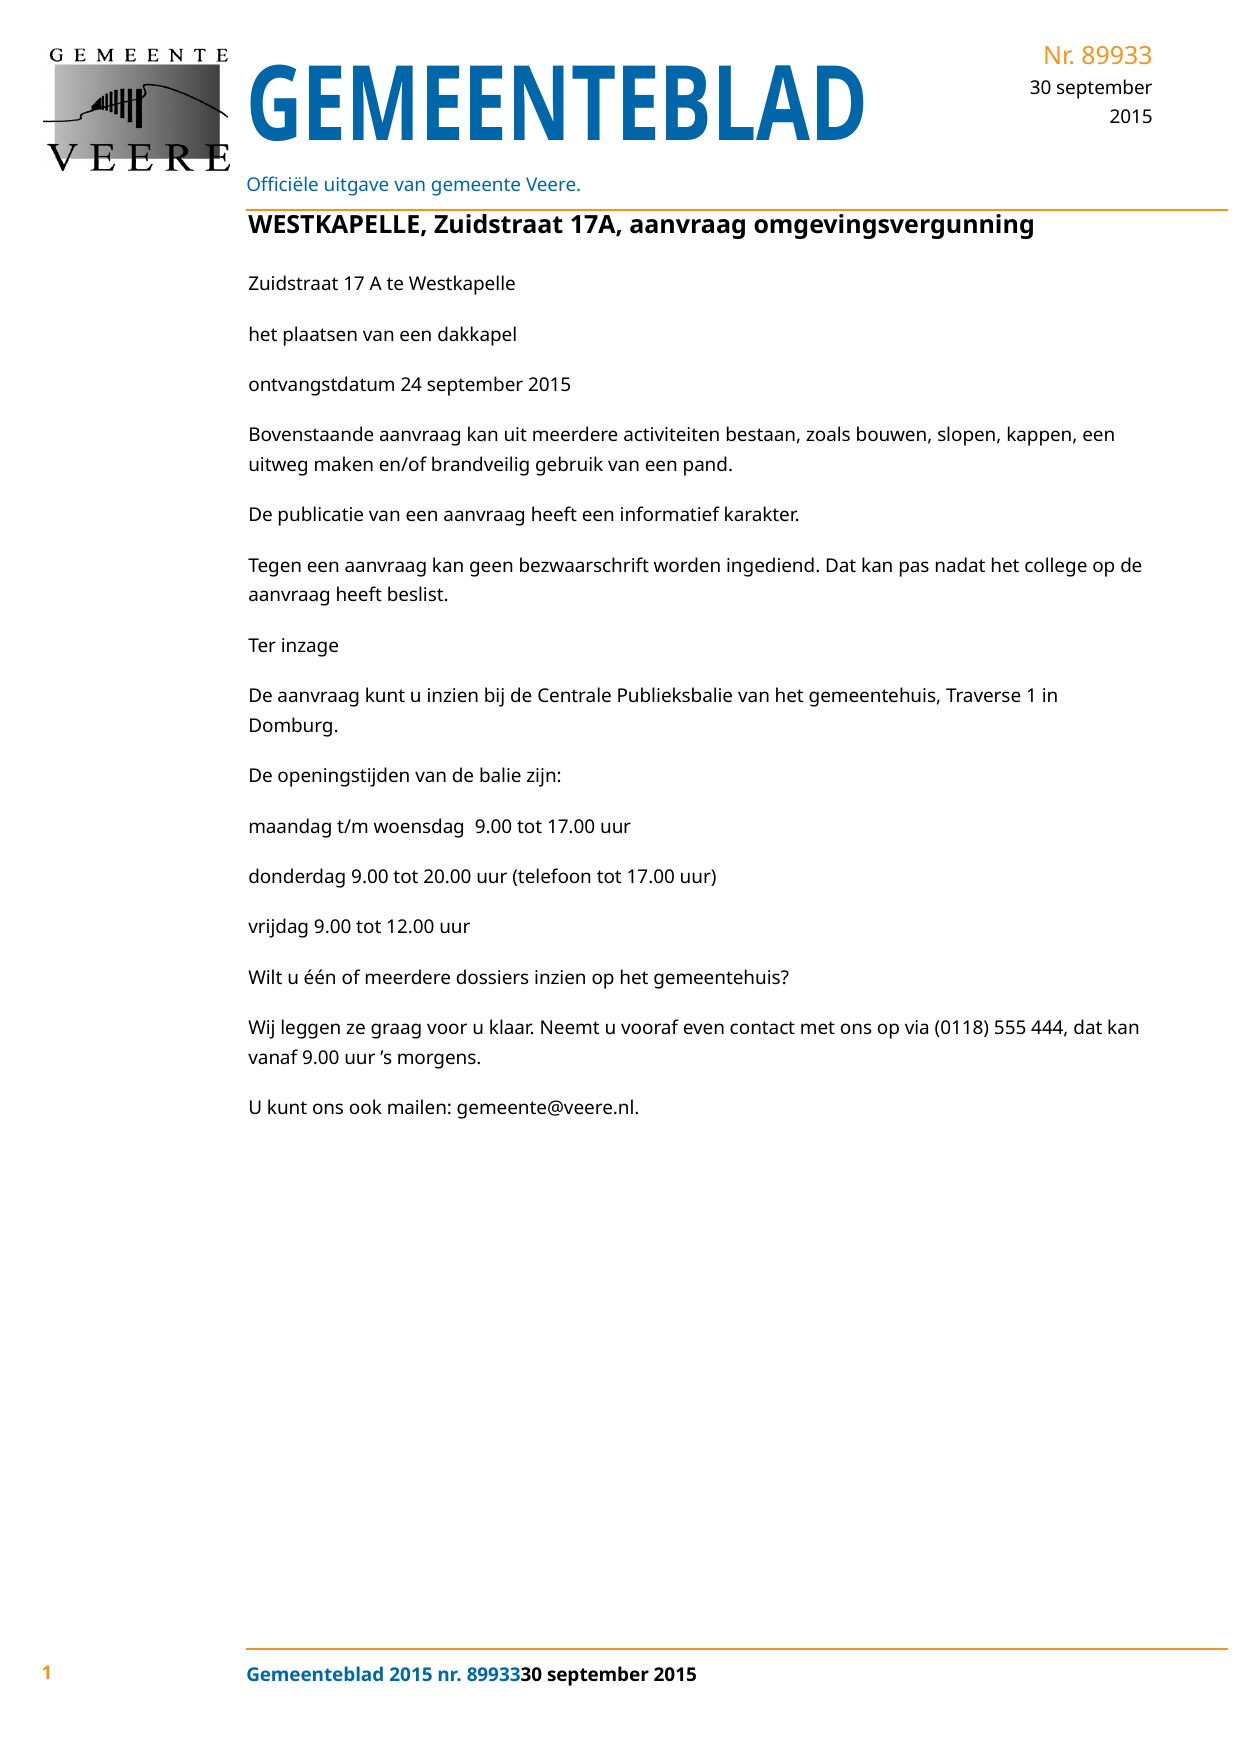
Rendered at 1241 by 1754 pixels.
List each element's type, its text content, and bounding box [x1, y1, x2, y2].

text Tegen een aanvraag kan geen bezwaarschrift worden ingediend. Dat kan pas nadat het college op de aanvraag heeft beslist. [248, 552, 1152, 607]
text De publicatie van een aanvraag heeft een informatief karakter. [248, 502, 1152, 527]
text vrijdag 9.00 tot 12.00 uur [248, 914, 1152, 939]
text Wilt u één of meerdere dossiers inzien op het gemeentehuis? [248, 964, 1152, 990]
text ontvangstdatum 24 september 2015 [248, 371, 1152, 397]
text donderdag 9.00 tot 20.00 uur (telefoon tot 17.00 uur) [248, 863, 1152, 889]
text De aanvraag kunt u inzien bij de Centrale Publieksbalie van het gemeentehuis, Traverse 1 in Domburg. [248, 682, 1152, 738]
text Ter inzage [248, 632, 1152, 658]
text maandag t/m woensdag 9.00 tot 17.00 uur [248, 813, 1152, 838]
text De openingstijden van de balie zijn: [248, 762, 1152, 788]
picture [41, 47, 231, 172]
text Zuidstraat 17 A te Westkapelle [248, 270, 1152, 296]
text U kunt ons ook mailen: gemeente@veere.nl. [248, 1094, 1152, 1120]
text Wij leggen ze graag voor u klaar. Neemt u vooraf even contact met ons op via (0118) 555 444, dat kan vanaf 9.00 uur ’s morgens. [248, 1014, 1152, 1070]
text WESTKAPELLE, Zuidstraat 17A, aanvraag omgevingsvergunning [248, 211, 1152, 241]
text Bovenstaande aanvraag kan uit meerdere activiteiten bestaan, zoals bouwen, slopen, kappen, een uitweg maken en/of brandveilig gebruik van een pand. [248, 422, 1152, 477]
text het plaatsen van een dakkapel [248, 321, 1152, 346]
